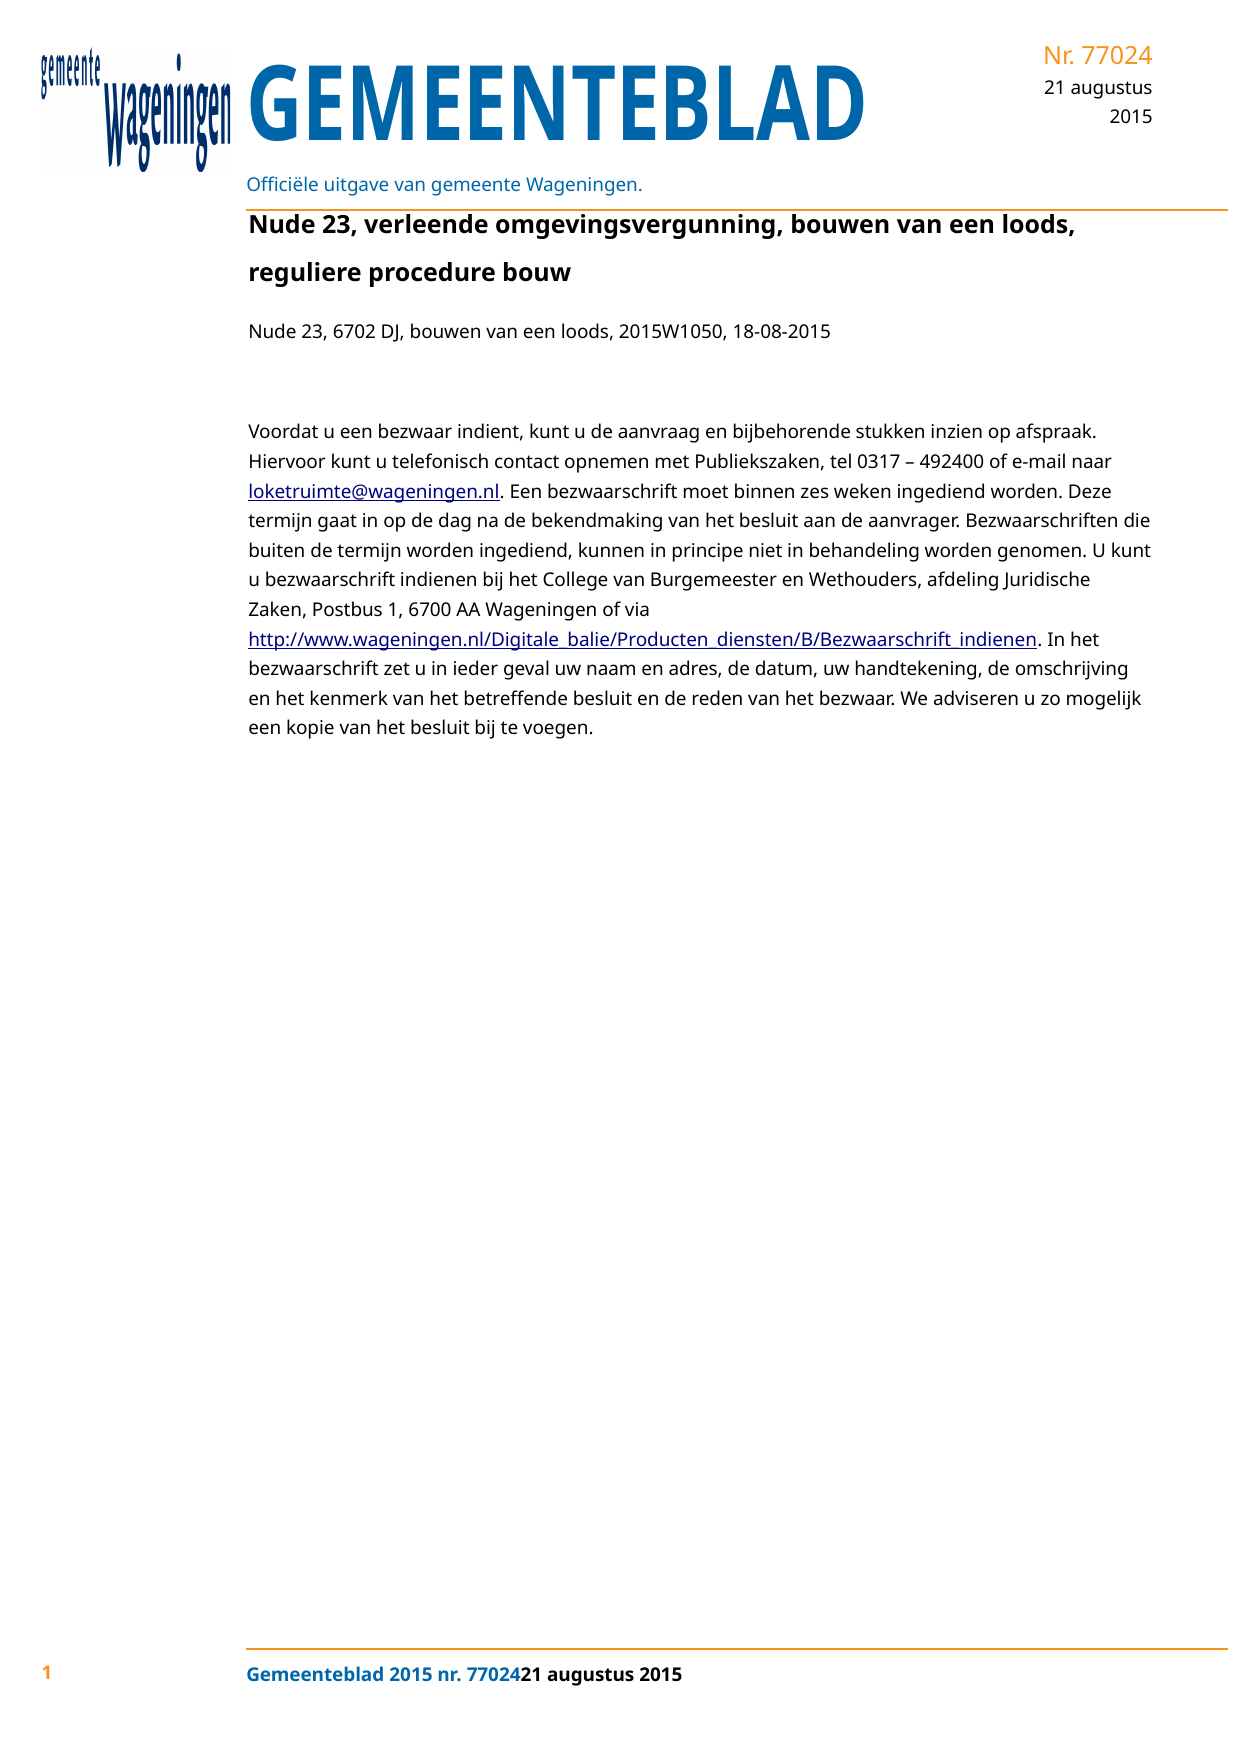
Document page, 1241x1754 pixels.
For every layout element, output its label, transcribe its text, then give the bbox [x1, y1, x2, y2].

text Nude 23, verleende omgevingsvergunning, bouwen van een loods, reguliere procedure bouw [248, 211, 1152, 288]
text Nude 23, 6702 DJ, bouwen van een loods, 2015W1050, 18-08-2015 [248, 318, 1152, 344]
text Voordat u een bezwaar indient, kunt u de aanvraag en bijbehorende stukken inzien op afspraak. Hiervoor kunt u telefonisch contact opnemen met Publiekszaken, tel 0317 – 492400 of e-mail naar loketruimte@wageningen.nl. Een bezwaarschrift moet binnen zes weken ingediend worden. Deze termijn gaat in op de dag na de bekendmaking van het besluit aan de aanvrager. Bezwaarschriften die buiten de termijn worden ingediend, kunnen in principe niet in behandeling worden genomen. U kunt u bezwaarschrift indienen bij het College van Burgemeester en Wethouders, afdeling Juridische Zaken, Postbus 1, 6700 AA Wageningen of via http://www.wageningen.nl/Digitale_balie/Producten_diensten/B/Bezwaarschrift_indienen. In het bezwaarschrift zet u in ieder geval uw naam en adres, de datum, uw handtekening, de omschrijving en het kenmerk van het betreffende besluit en de reden van het bezwaar. We adviseren u zo mogelijk een kopie van het besluit bij te voegen. [248, 419, 1152, 740]
picture [41, 47, 231, 172]
